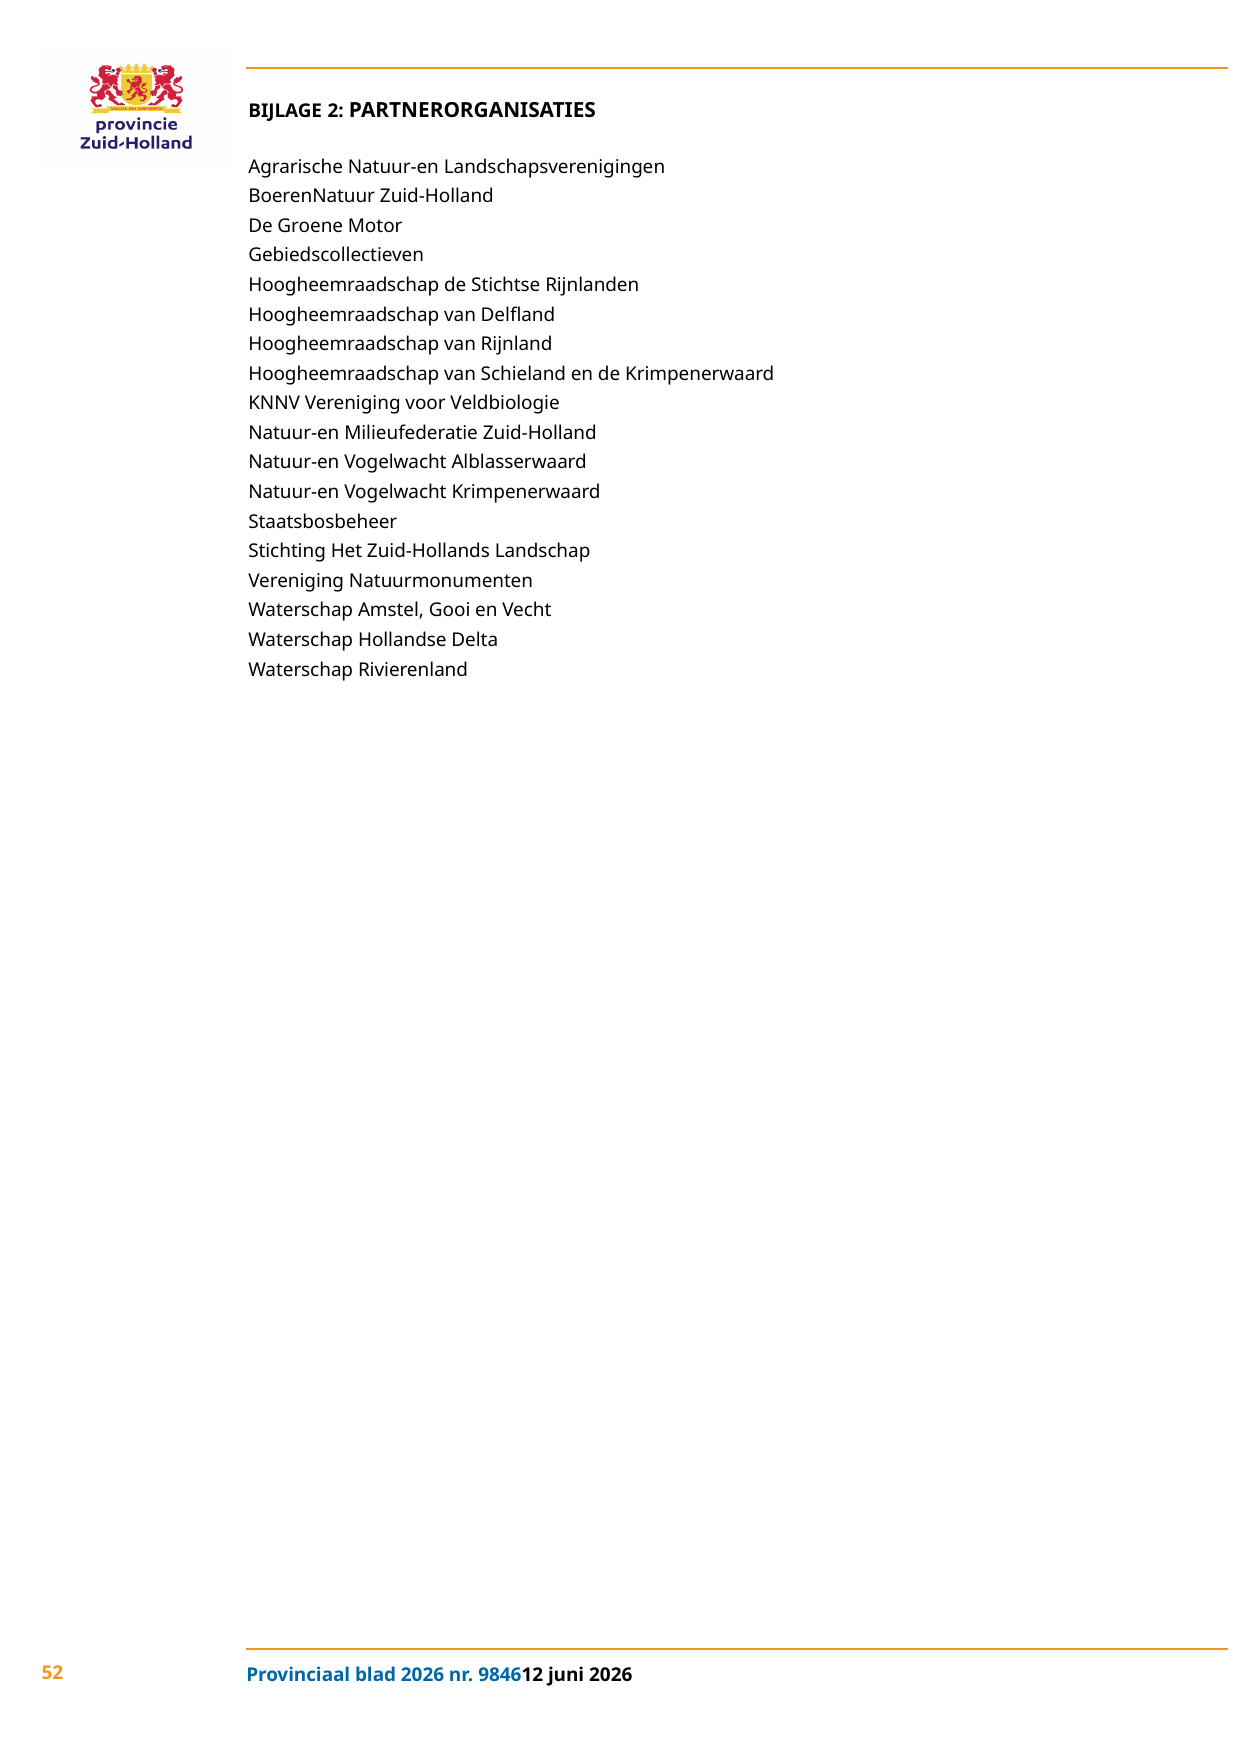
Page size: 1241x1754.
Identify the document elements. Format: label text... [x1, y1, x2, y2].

picture [41, 47, 231, 172]
text KNNV Vereniging voor Veldbiologie [248, 389, 1152, 415]
text Hoogheemraadschap de Stichtse Rijnlanden [248, 271, 1152, 297]
text BoerenNatuur Zuid-Holland [248, 182, 1152, 208]
text Stichting Het Zuid-Hollands Landschap [248, 537, 1152, 563]
text De Groene Motor [248, 212, 1152, 238]
text Natuur-en Vogelwacht Alblasserwaard [248, 449, 1152, 474]
text Hoogheemraadschap van Schieland en de Krimpenerwaard [248, 360, 1152, 386]
text Hoogheemraadschap van Rijnland [248, 330, 1152, 356]
text Gebiedscollectieven [248, 242, 1152, 267]
text Waterschap Hollandse Delta [248, 626, 1152, 652]
text Hoogheemraadschap van Delfland [248, 301, 1152, 327]
text Natuur-en Vogelwacht Krimpenerwaard [248, 478, 1152, 504]
text BIJLAGE 2: PARTNERORGANISATIES [248, 95, 1152, 123]
text Natuur-en Milieufederatie Zuid-Holland [248, 419, 1152, 445]
text Waterschap Amstel, Gooi en Vecht [248, 597, 1152, 622]
text Vereniging Natuurmonumenten [248, 567, 1152, 593]
text Staatsbosbeheer [248, 508, 1152, 534]
text Waterschap Rivierenland [248, 656, 1152, 682]
text Agrarische Natuur-en Landschapsverenigingen [248, 153, 1152, 179]
